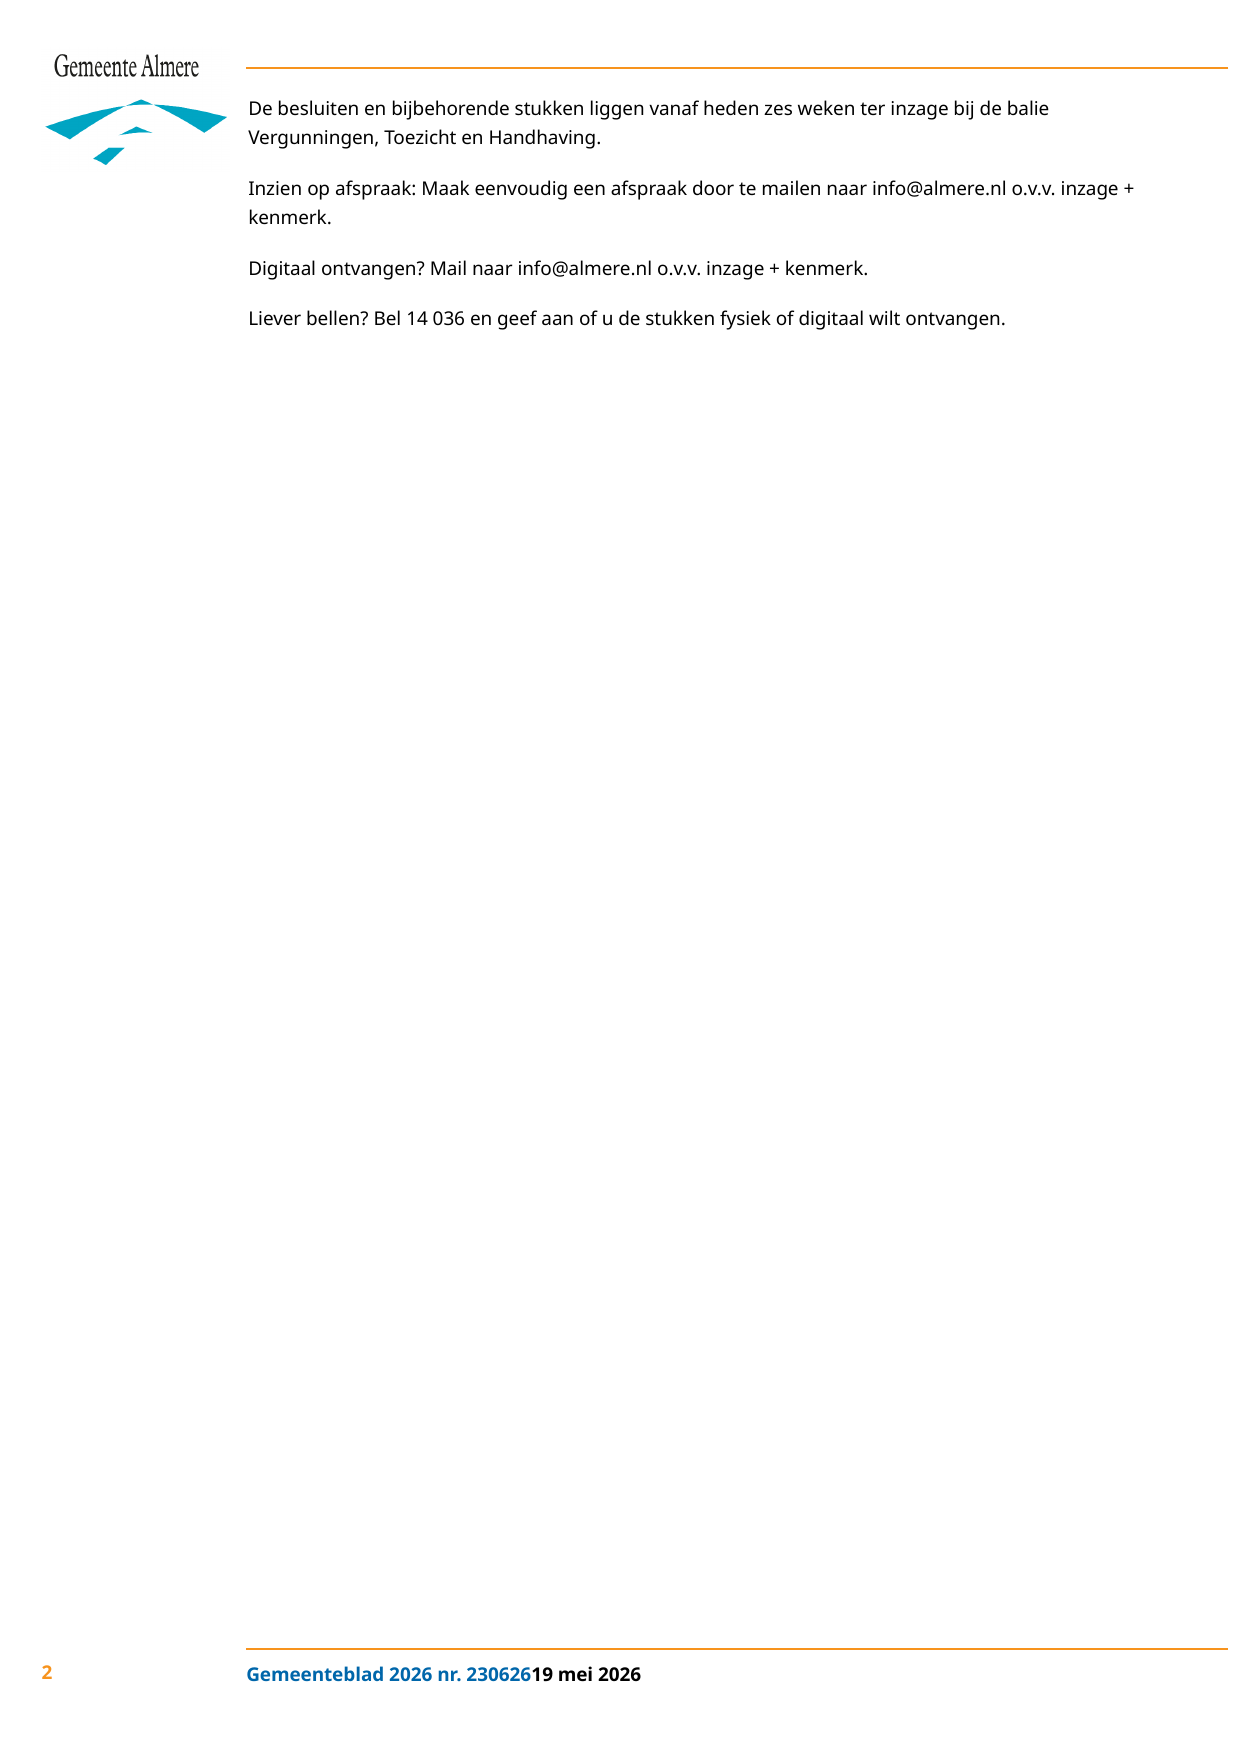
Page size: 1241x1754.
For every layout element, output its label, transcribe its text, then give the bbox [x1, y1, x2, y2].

text De besluiten en bijbehorende stukken liggen vanaf heden zes weken ter inzage bij de balie Vergunningen, Toezicht en Handhaving. [248, 95, 1152, 150]
text Liever bellen? Bel 14 036 en geef aan of u de stukken fysiek of digitaal wilt ontvangen. [248, 305, 1152, 331]
text Digitaal ontvangen? Mail naar info@almere.nl o.v.v. inzage + kenmerk. [248, 255, 1152, 281]
picture [41, 47, 231, 172]
text Inzien op afspraak: Maak eenvoudig een afspraak door te mailen naar info@almere.nl o.v.v. inzage + kenmerk. [248, 175, 1152, 230]
